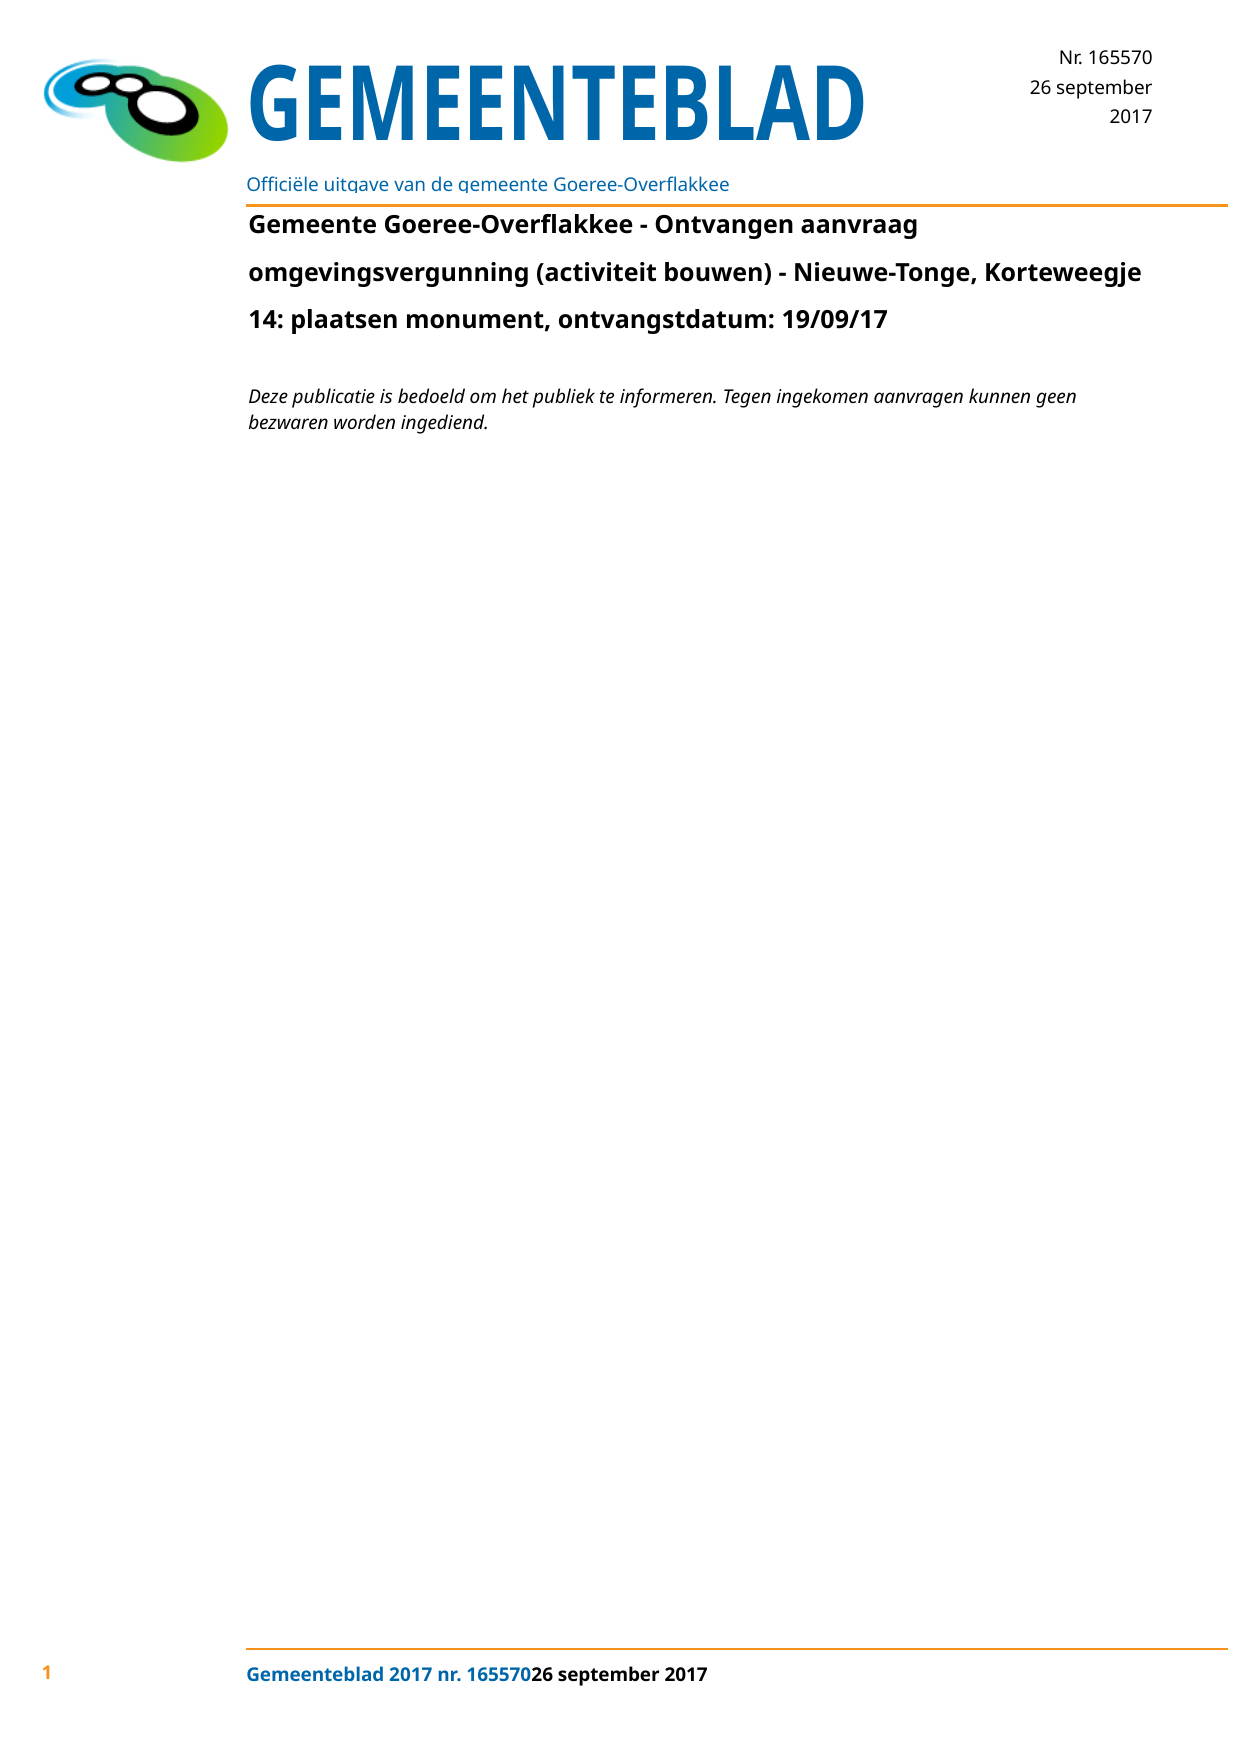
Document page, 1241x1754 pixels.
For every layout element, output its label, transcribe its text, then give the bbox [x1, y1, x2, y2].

text Gemeente Goeree-Overflakkee - Ontvangen aanvraag omgevingsvergunning (activiteit bouwen) - Nieuwe-Tonge, Korteweegje 14: plaatsen monument, ontvangstdatum: 19/09/17 [248, 207, 1152, 336]
picture [41, 47, 231, 172]
text Deze publicatie is bedoeld om het publiek te informeren. Tegen ingekomen aanvragen kunnen geen bezwaren worden ingediend. [248, 384, 1152, 435]
